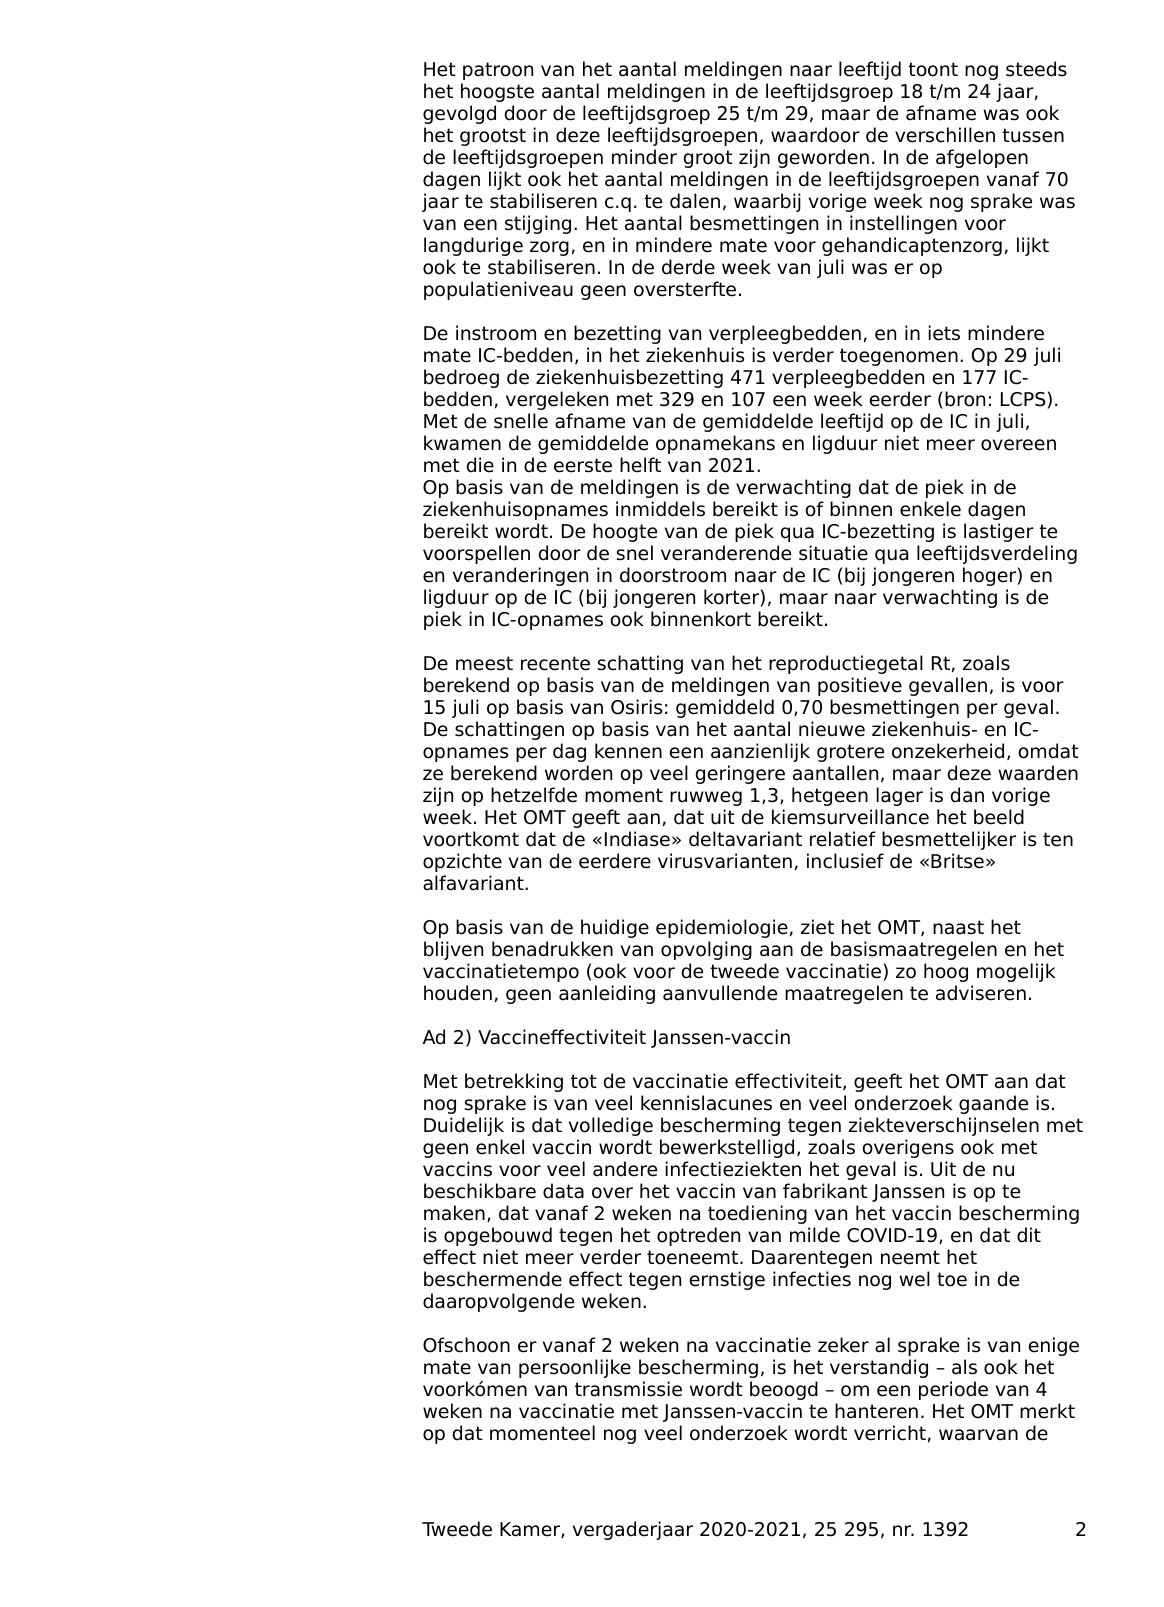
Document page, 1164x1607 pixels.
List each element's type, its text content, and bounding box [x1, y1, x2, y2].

text Het patroon van het aantal meldingen naar leeftijd toont nog steeds het hoogste aantal meldingen in de leeftijdsgroep 18 t/m 24 jaar, gevolgd door de leeftijdsgroep 25 t/m 29, maar de afname was ook het grootst in deze leeftijdsgroepen, waardoor de verschillen tussen de leeftijdsgroepen minder groot zijn geworden. In de afgelopen dagen lijkt ook het aantal meldingen in de leeftijdsgroepen vanaf 70 jaar te stabiliseren c.q. te dalen, waarbij vorige week nog sprake was van een stijging. Het aantal besmettingen in instellingen voor langdurige zorg, en in mindere mate voor gehandicaptenzorg, lijkt ook te stabiliseren. In de derde week van juli was er op populatieniveau geen oversterfte. [422, 59, 1087, 301]
text Ofschoon er vanaf 2 weken na vaccinatie zeker al sprake is van enige mate van persoonlijke bescherming, is het verstandig – als ook het voorkómen van transmissie wordt beoogd – om een periode van 4 weken na vaccinatie met Janssen-vaccin te hanteren. Het OMT merkt op dat momenteel nog veel onderzoek wordt verricht, waarvan de [422, 1335, 1087, 1445]
text De instroom en bezetting van verpleegbedden, en in iets mindere mate IC-bedden, in het ziekenhuis is verder toegenomen. Op 29 juli bedroeg de ziekenhuisbezetting 471 verpleegbedden en 177 IC-bedden, vergeleken met 329 en 107 een week eerder (bron: LCPS). Met de snelle afname van de gemiddelde leeftijd op de IC in juli, kwamen de gemiddelde opnamekans en ligduur niet meer overeen met die in de eerste helft van 2021. [422, 323, 1087, 477]
text Met betrekking tot de vaccinatie effectiviteit, geeft het OMT aan dat nog sprake is van veel kennislacunes en veel onderzoek gaande is. Duidelijk is dat volledige bescherming tegen ziekteverschijnselen met geen enkel vaccin wordt bewerkstelligd, zoals overigens ook met vaccins voor veel andere infectieziekten het geval is. Uit de nu beschikbare data over het vaccin van fabrikant Janssen is op te maken, dat vanaf 2 weken na toediening van het vaccin bescherming is opgebouwd tegen het optreden van milde COVID-19, en dat dit effect niet meer verder toeneemt. Daarentegen neemt het beschermende effect tegen ernstige infecties nog wel toe in de daaropvolgende weken. [422, 1071, 1087, 1313]
text De meest recente schatting van het reproductiegetal Rt, zoals berekend op basis van de meldingen van positieve gevallen, is voor 15 juli op basis van Osiris: gemiddeld 0,70 besmettingen per geval. De schattingen op basis van het aantal nieuwe ziekenhuis- en IC-opnames per dag kennen een aanzienlijk grotere onzekerheid, omdat ze berekend worden op veel geringere aantallen, maar deze waarden zijn op hetzelfde moment ruwweg 1,3, hetgeen lager is dan vorige week. Het OMT geeft aan, dat uit de kiemsurveillance het beeld voortkomt dat de «Indiase» deltavariant relatief besmettelijker is ten opzichte van de eerdere virusvarianten, inclusief de «Britse» alfavariant. [422, 653, 1087, 895]
text Op basis van de huidige epidemiologie, ziet het OMT, naast het blijven benadrukken van opvolging aan de basismaatregelen en het vaccinatietempo (ook voor de tweede vaccinatie) zo hoog mogelijk houden, geen aanleiding aanvullende maatregelen te adviseren. [422, 917, 1087, 1005]
subtitle Ad 2) Vaccineffectiviteit Janssen-vaccin [422, 1027, 1087, 1049]
text Op basis van de meldingen is de verwachting dat de piek in de ziekenhuisopnames inmiddels bereikt is of binnen enkele dagen bereikt wordt. De hoogte van de piek qua IC-bezetting is lastiger te voorspellen door de snel veranderende situatie qua leeftijdsverdeling en veranderingen in doorstroom naar de IC (bij jongeren hoger) en ligduur op de IC (bij jongeren korter), maar naar verwachting is de piek in IC-opnames ook binnenkort bereikt. [422, 477, 1087, 631]
